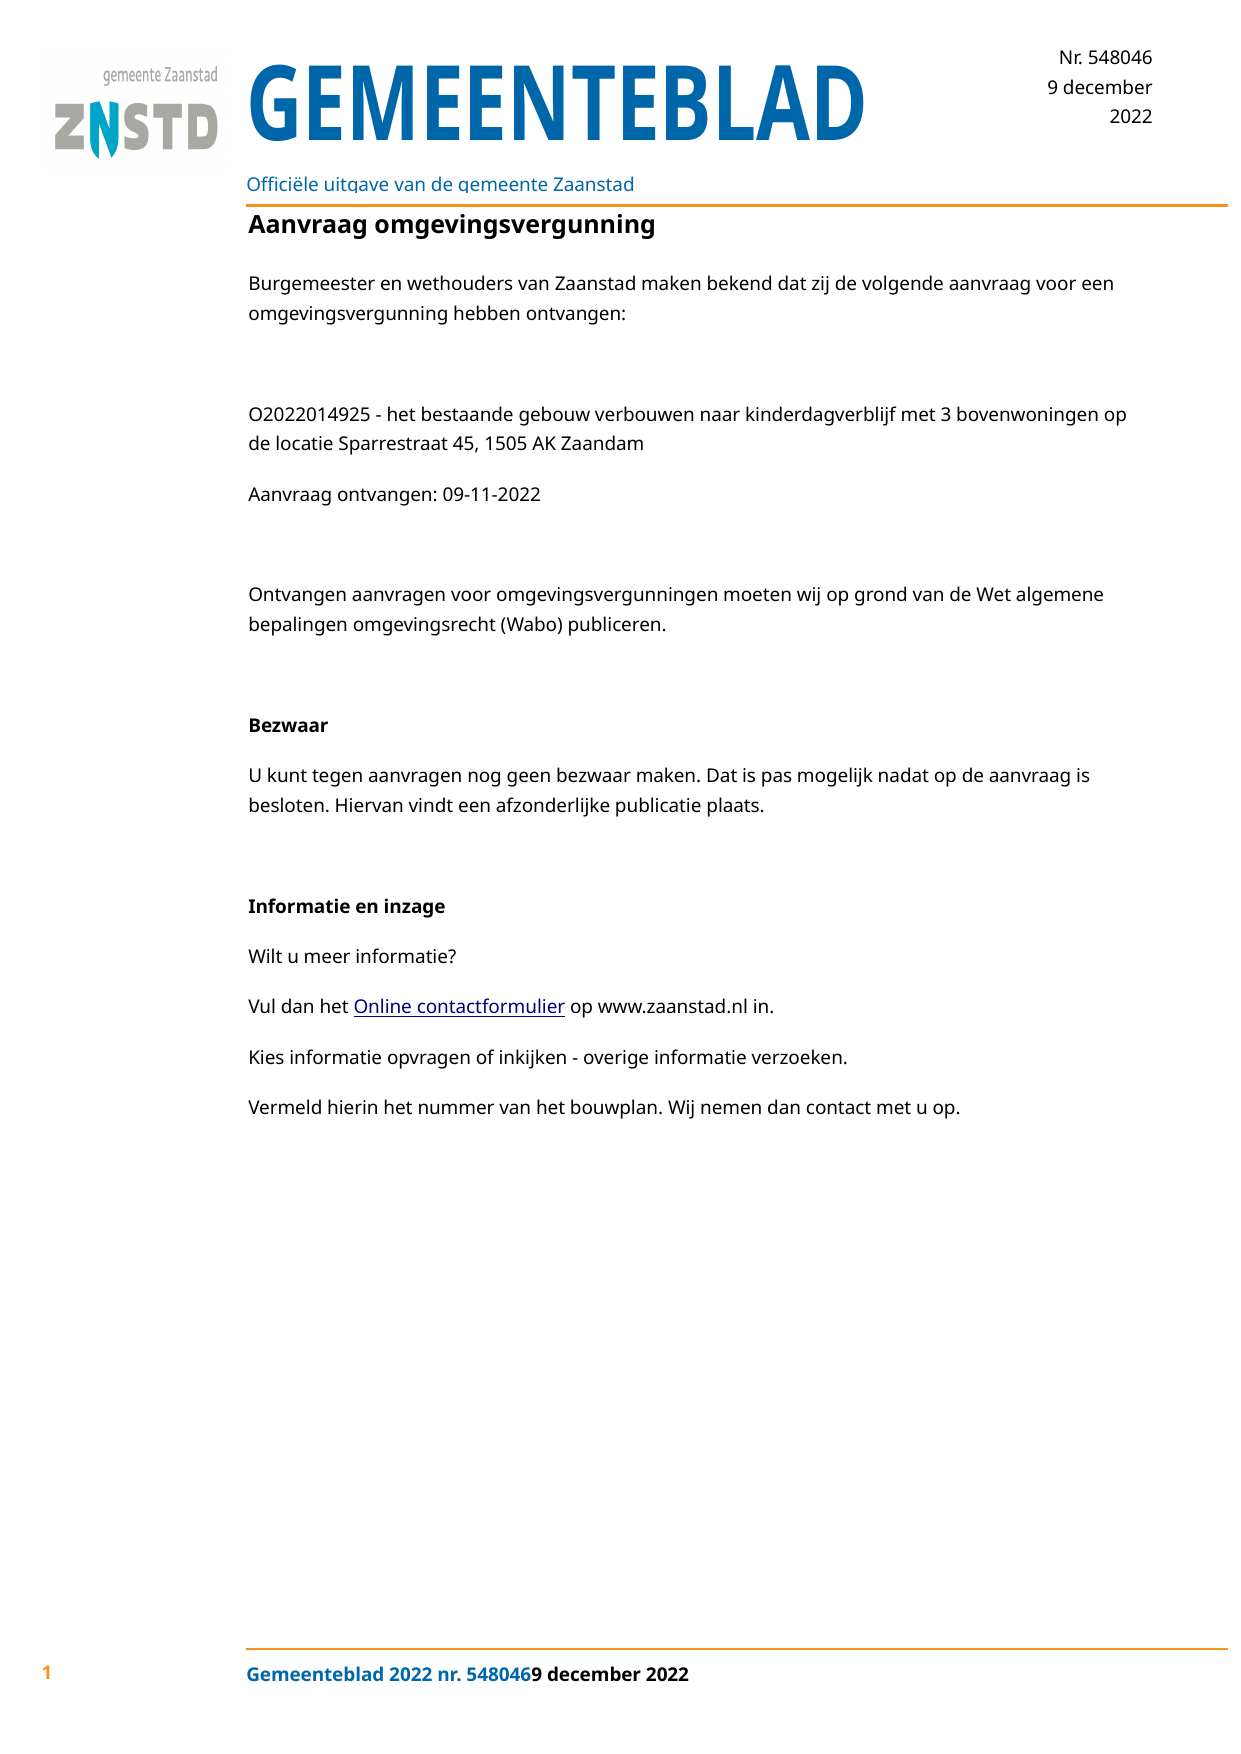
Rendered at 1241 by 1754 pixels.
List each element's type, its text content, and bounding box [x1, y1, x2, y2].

text Informatie en inzage [248, 893, 1152, 918]
text Wilt u meer informatie? [248, 943, 1152, 969]
text U kunt tegen aanvragen nog geen bezwaar maken. Dat is pas mogelijk nadat op de aanvraag is besloten. Hiervan vindt een afzonderlijke publicatie plaats. [248, 762, 1152, 818]
text Ontvangen aanvragen voor omgevingsvergunningen moeten wij op grond van de Wet algemene bepalingen omgevingsrecht (Wabo) publiceren. [248, 582, 1152, 637]
text Kies informatie opvragen of inkijken - overige informatie verzoeken. [248, 1044, 1152, 1070]
text Aanvraag omgevingsvergunning [248, 207, 1152, 241]
text O2022014925 - het bestaande gebouw verbouwen naar kinderdagverblijf met 3 bovenwoningen op de locatie Sparrestraat 45, 1505 AK Zaandam [248, 401, 1152, 456]
text Aanvraag ontvangen: 09-11-2022 [248, 481, 1152, 506]
picture [41, 47, 231, 172]
text Burgemeester en wethouders van Zaanstad maken bekend dat zij de volgende aanvraag voor een omgevingsvergunning hebben ontvangen: [248, 270, 1152, 326]
text Bezwaar [248, 712, 1152, 738]
text Vermeld hierin het nummer van het bouwplan. Wij nemen dan contact met u op. [248, 1094, 1152, 1120]
text Vul dan het Online contactformulier op www.zaanstad.nl in. [248, 994, 1152, 1019]
